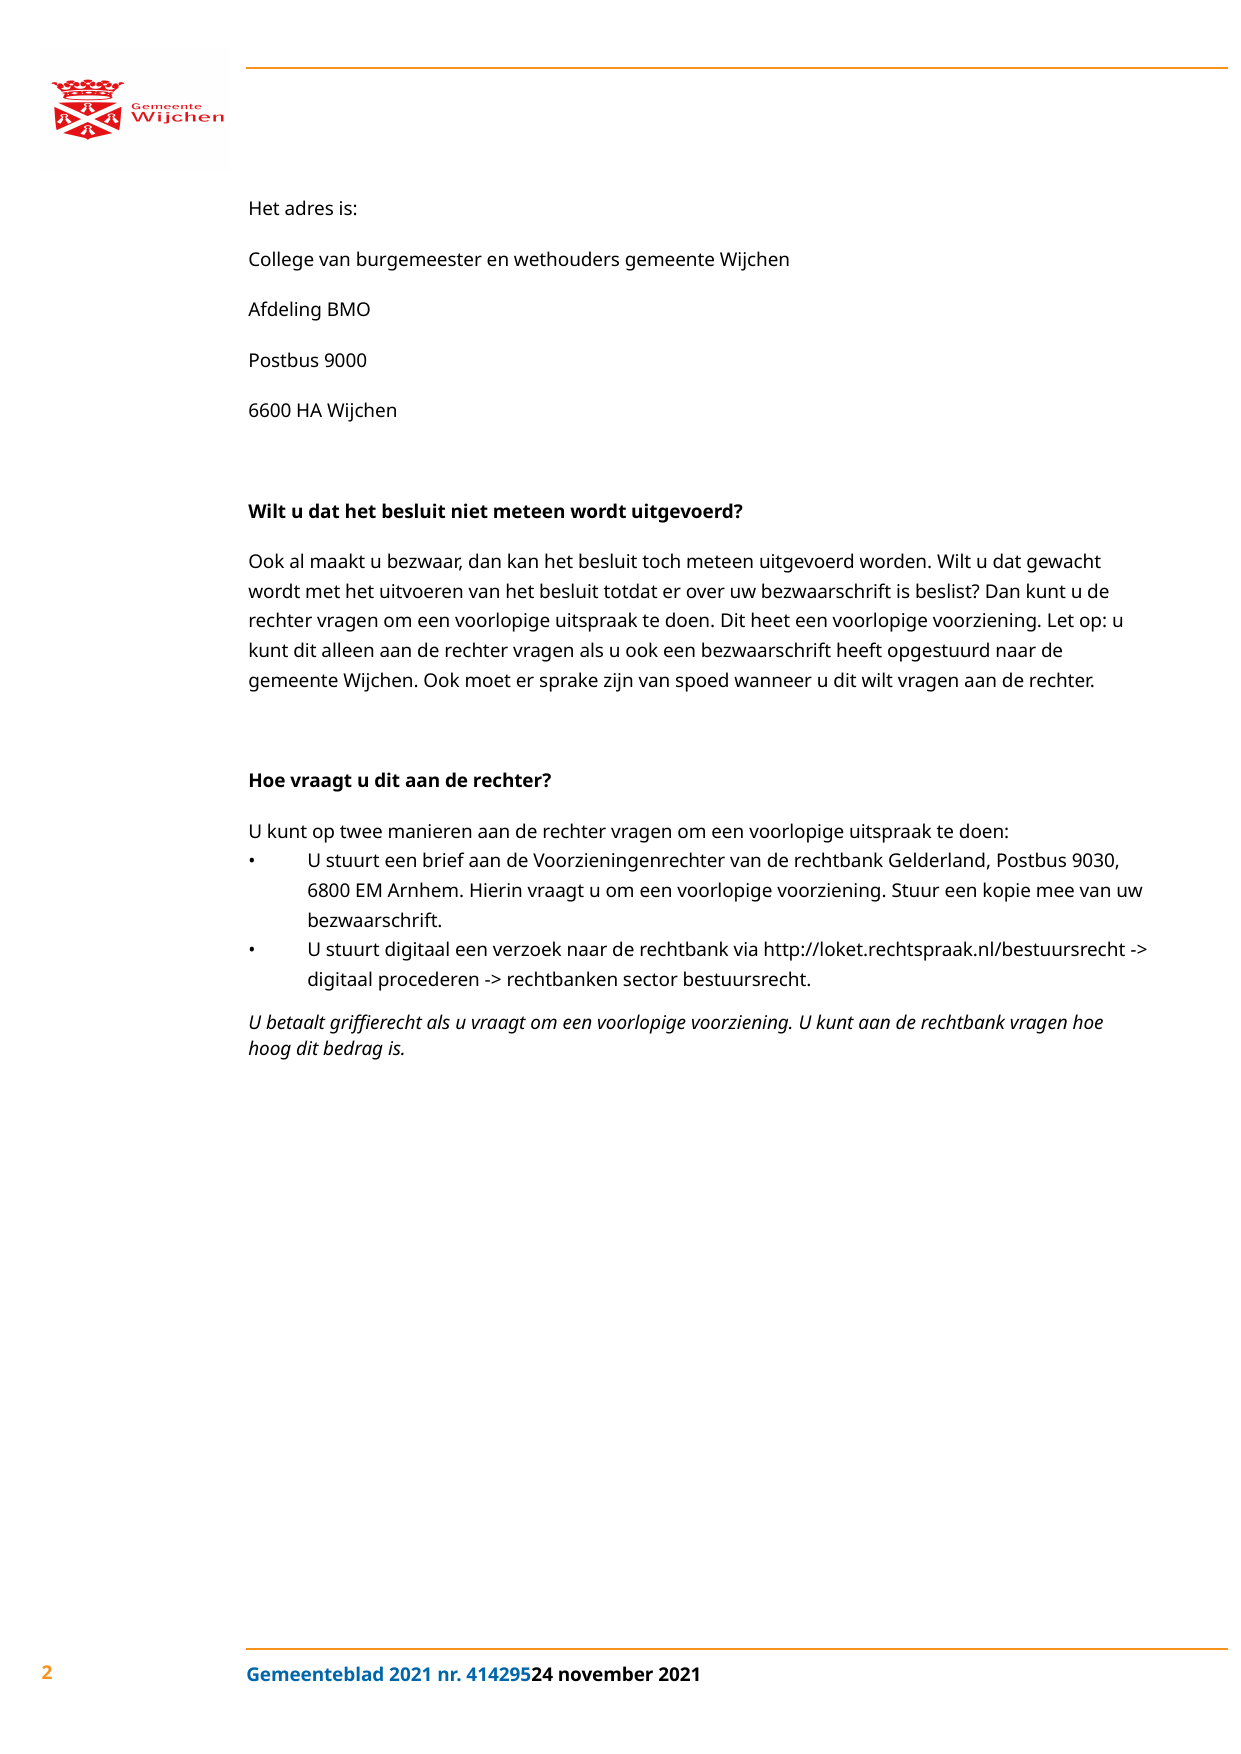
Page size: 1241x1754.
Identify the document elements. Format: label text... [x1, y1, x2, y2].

list U stuurt een brief aan de Voorzieningenrechter van de rechtbank Gelderland, Postbus 9030, 6800 EM Arnhem. Hierin vraagt u om een voorlopige voorziening. Stuur een kopie mee van uw bezwaarschrift. [248, 848, 1152, 933]
text Ook al maakt u bezwaar, dan kan het besluit toch meteen uitgevoerd worden. Wilt u dat gewacht wordt met het uitvoeren van het besluit totdat er over uw bezwaarschrift is beslist? Dan kunt u de rechter vragen om een voorlopige uitspraak te doen. Dit heet een voorlopige voorziening. Let op: u kunt dit alleen aan de rechter vragen als u ook een bezwaarschrift heeft opgestuurd naar de gemeente Wijchen. Ook moet er sprake zijn van spoed wanneer u dit wilt vragen aan de rechter. [248, 548, 1152, 693]
text U betaalt griffierecht als u vraagt om een voorlopige voorziening. U kunt aan de rechtbank vragen hoe hoog dit bedrag is. [248, 1009, 1152, 1061]
text Hoe vraagt u dit aan de rechter? [248, 768, 1152, 793]
text Postbus 9000 [248, 347, 1152, 373]
text Het adres is: [248, 196, 1152, 221]
text U kunt op twee manieren aan de rechter vragen om een voorlopige uitspraak te doen: [248, 818, 1152, 844]
list U stuurt digitaal een verzoek naar de rechtbank via http://loket.rechtspraak.nl/bestuursrecht -> digitaal procederen -> rechtbanken sector bestuursrecht. [248, 936, 1152, 992]
text Wilt u dat het besluit niet meteen wordt uitgevoerd? [248, 498, 1152, 524]
text College van burgemeester en wethouders gemeente Wijchen [248, 246, 1152, 272]
text 6600 HA Wijchen [248, 397, 1152, 423]
text Afdeling BMO [248, 296, 1152, 322]
picture [41, 47, 231, 172]
